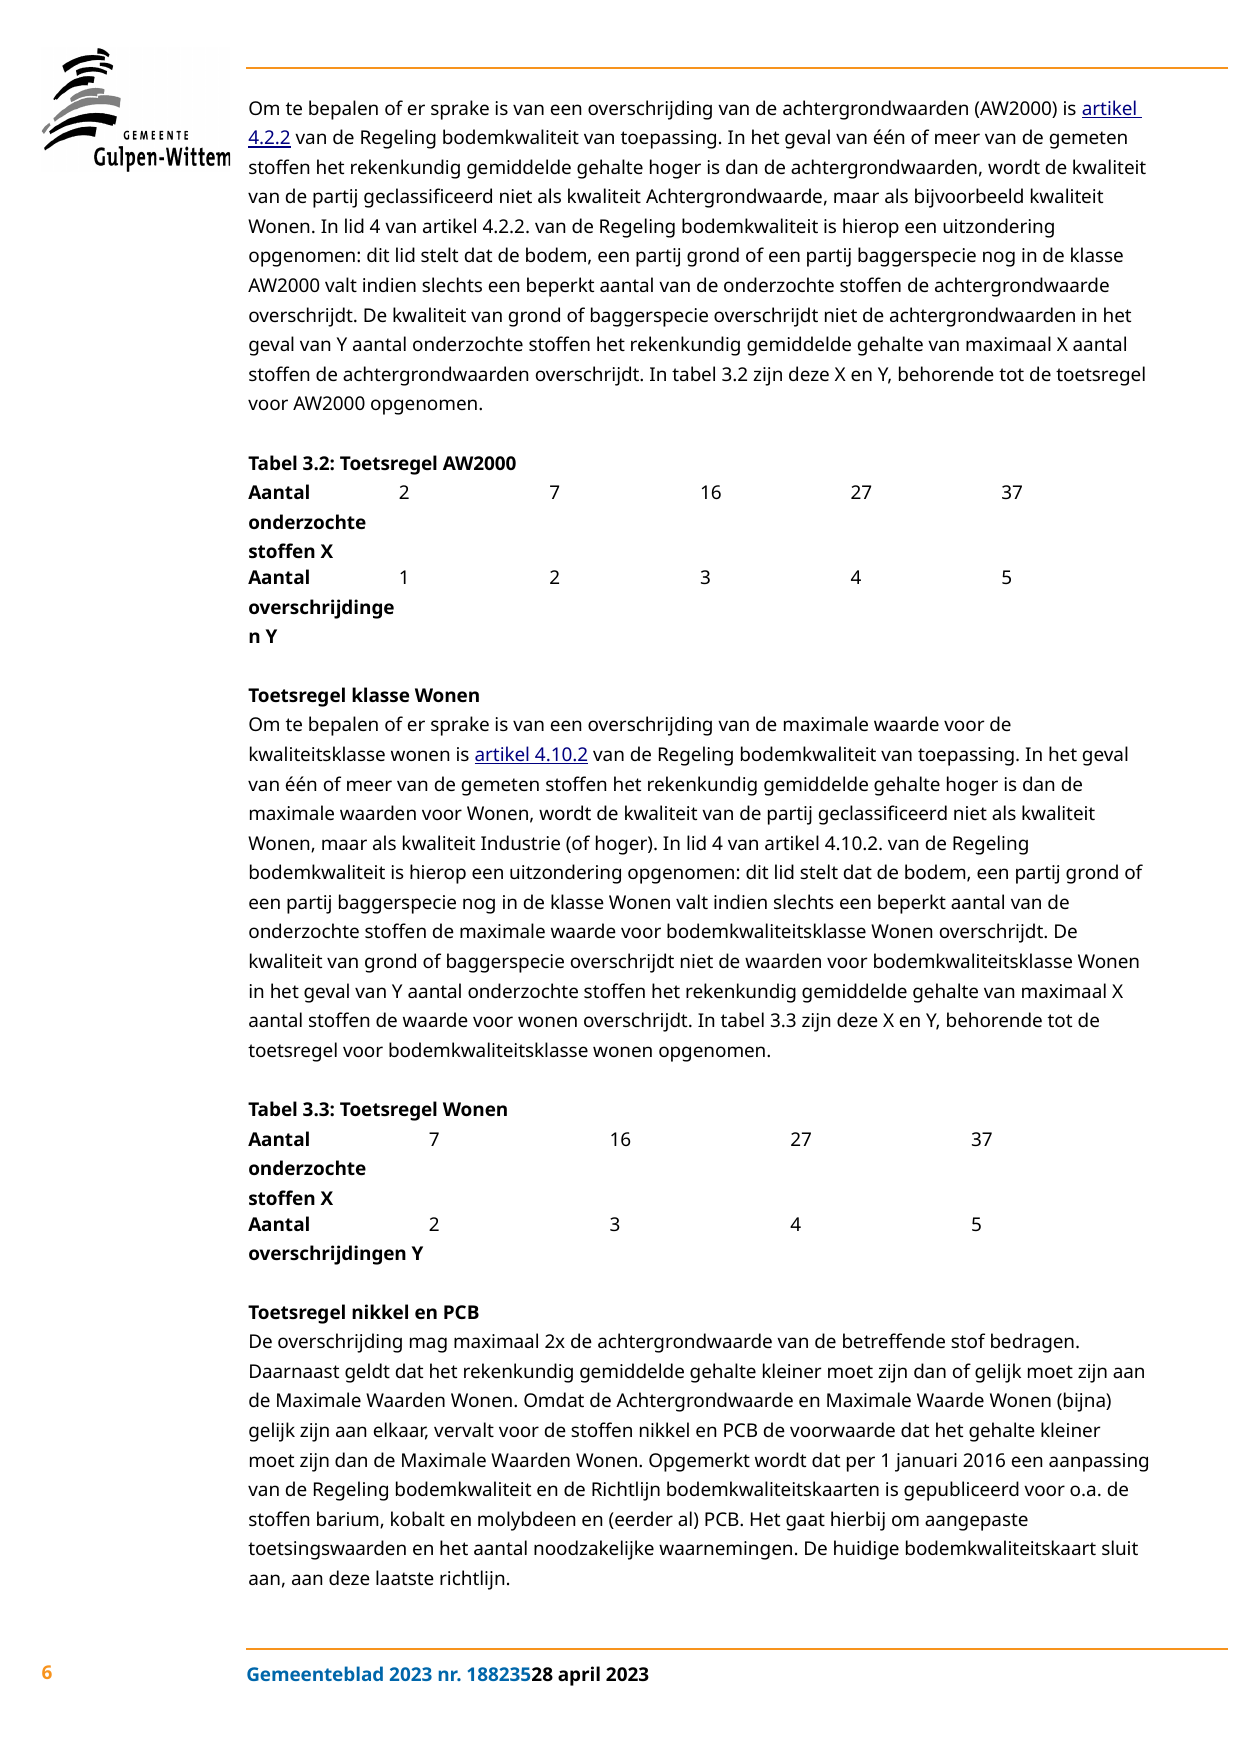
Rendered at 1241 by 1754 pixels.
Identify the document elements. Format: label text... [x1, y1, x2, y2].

picture [41, 47, 231, 172]
text Tabel 3.3: Toetsregel Wonen [248, 1096, 1152, 1122]
table_header Aantal onderzochte stoffen X [248, 480, 398, 564]
text Om te bepalen of er sprake is van een overschrijding van de maximale waarde voor de kwaliteitsklasse wonen is artikel 4.10.2 van de Regeling bodemkwaliteit van toepassing. In het geval van één of meer van de gemeten stoffen het rekenkundig gemiddelde gehalte hoger is dan de maximale waarden voor Wonen, wordt de kwaliteit van de partij geclassificeerd niet als kwaliteit Wonen, maar als kwaliteit Industrie (of hoger). In lid 4 van artikel 4.10.2. van de Regeling bodemkwaliteit is hierop een uitzondering opgenomen: dit lid stelt dat de bodem, een partij grond of een partij baggerspecie nog in de klasse Wonen valt indien slechts een beperkt aantal van de onderzochte stoffen de maximale waarde voor bodemkwaliteitsklasse Wonen overschrijdt. De kwaliteit van grond of baggerspecie overschrijdt niet de waarden voor bodemkwaliteitsklasse Wonen in het geval van Y aantal onderzochte stoffen het rekenkundig gemiddelde gehalte van maximaal X aantal stoffen de waarde voor wonen overschrijdt. In tabel 3.3 zijn deze X en Y, behorende tot de toetsregel voor bodemkwaliteitsklasse wonen opgenomen. [248, 712, 1152, 1063]
table_header 7 [549, 480, 700, 564]
table_header 16 [700, 480, 850, 564]
table_cell 2 [549, 564, 700, 649]
text Om te bepalen of er sprake is van een overschrijding van de achtergrondwaarden (AW2000) is artikel 4.2.2 van de Regeling bodemkwaliteit van toepassing. In het geval van één of meer van de gemeten stoffen het rekenkundig gemiddelde gehalte hoger is dan de achtergrondwaarden, wordt de kwaliteit van de partij geclassificeerd niet als kwaliteit Achtergrondwaarde, maar als bijvoorbeeld kwaliteit Wonen. In lid 4 van artikel 4.2.2. van de Regeling bodemkwaliteit is hierop een uitzondering opgenomen: dit lid stelt dat de bodem, een partij grond of een partij baggerspecie nog in de klasse AW2000 valt indien slechts een beperkt aantal van de onderzochte stoffen de achtergrondwaarde overschrijdt. De kwaliteit van grond of baggerspecie overschrijdt niet de achtergrondwaarden in het geval van Y aantal onderzochte stoffen het rekenkundig gemiddelde gehalte van maximaal X aantal stoffen de achtergrondwaarden overschrijdt. In tabel 3.2 zijn deze X en Y, behorende tot de toetsregel voor AW2000 opgenomen. [248, 95, 1152, 416]
table_cell 4 [790, 1211, 971, 1266]
table_header 2 [399, 480, 549, 564]
table_header Aantal onderzochte stoffen X [248, 1126, 429, 1211]
table_header 7 [429, 1126, 609, 1211]
table_header 16 [609, 1126, 790, 1211]
text Toetsregel nikkel en PCB [248, 1299, 1152, 1325]
table_header 37 [971, 1126, 1152, 1211]
table_header 27 [790, 1126, 971, 1211]
table_cell 3 [609, 1211, 790, 1266]
table_cell Aantal overschrijdingen Y [248, 1211, 429, 1266]
table_header 37 [1001, 480, 1152, 564]
text De overschrijding mag maximaal 2x de achtergrondwaarde van de betreffende stof bedragen. Daarnaast geldt dat het rekenkundig gemiddelde gehalte kleiner moet zijn dan of gelijk moet zijn aan de Maximale Waarden Wonen. Omdat de Achtergrondwaarde en Maximale Waarde Wonen (bijna) gelijk zijn aan elkaar, vervalt voor de stoffen nikkel en PCB de voorwaarde dat het gehalte kleiner moet zijn dan de Maximale Waarden Wonen. Opgemerkt wordt dat per 1 januari 2016 een aanpassing van de Regeling bodemkwaliteit en de Richtlijn bodemkwaliteitskaarten is gepubliceerd voor o.a. de stoffen barium, kobalt en molybdeen en (eerder al) PCB. Het gaat hierbij om aangepaste toetsingswaarden en het aantal noodzakelijke waarnemingen. De huidige bodemkwaliteitskaart sluit aan, aan deze laatste richtlijn. [248, 1328, 1152, 1591]
table_header 27 [850, 480, 1001, 564]
text Tabel 3.2: Toetsregel AW2000 [248, 450, 1152, 476]
table_cell 5 [1001, 564, 1152, 649]
text Toetsregel klasse Wonen [248, 682, 1152, 708]
table_cell Aantal overschrijdingen Y [248, 564, 398, 649]
table_cell 3 [700, 564, 850, 649]
table_cell 2 [429, 1211, 609, 1266]
table_cell 5 [971, 1211, 1152, 1266]
table_cell 4 [850, 564, 1001, 649]
table_cell 1 [399, 564, 549, 649]
